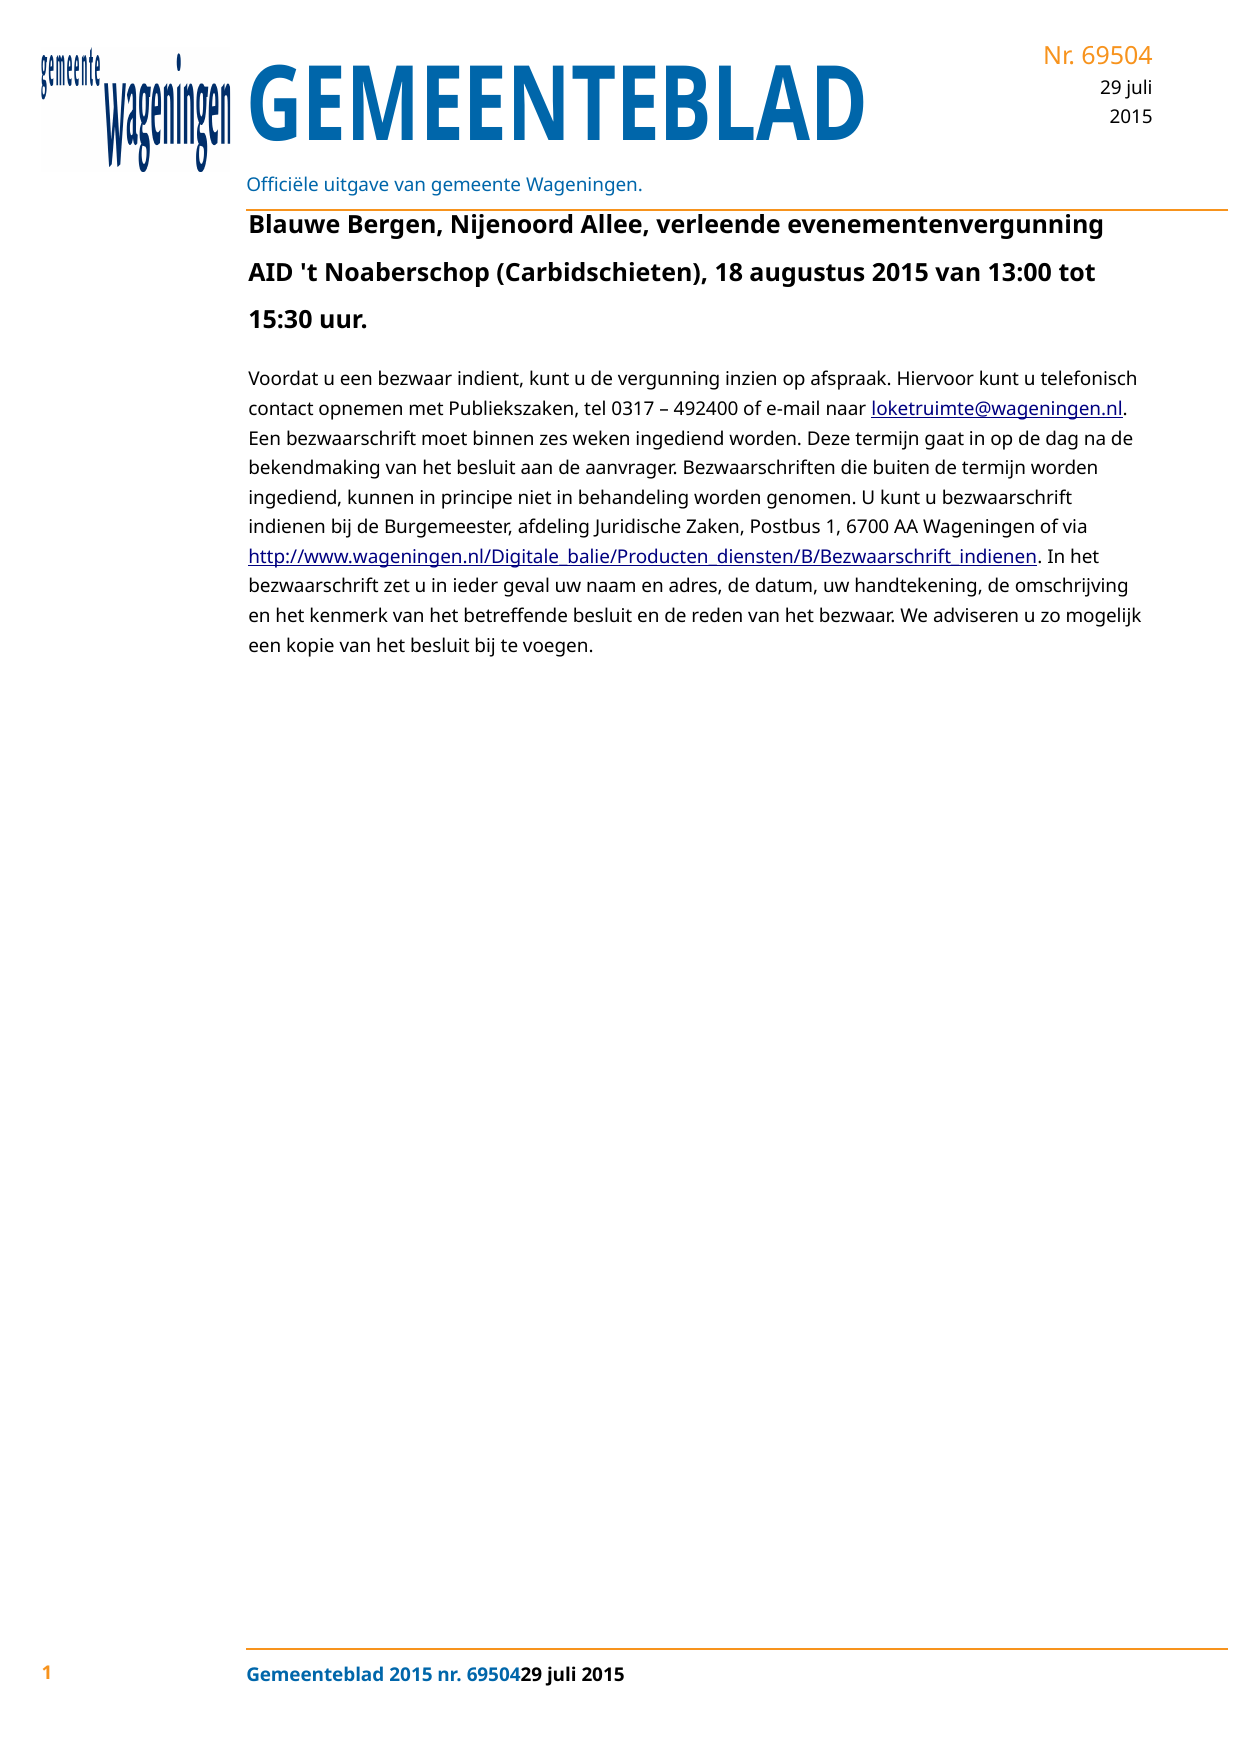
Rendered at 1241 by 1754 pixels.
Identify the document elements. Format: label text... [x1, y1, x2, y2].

picture [41, 47, 231, 172]
text Voordat u een bezwaar indient, kunt u de vergunning inzien op afspraak. Hiervoor kunt u telefonisch contact opnemen met Publiekszaken, tel 0317 – 492400 of e-mail naar loketruimte@wageningen.nl. Een bezwaarschrift moet binnen zes weken ingediend worden. Deze termijn gaat in op de dag na de bekendmaking van het besluit aan de aanvrager. Bezwaarschriften die buiten de termijn worden ingediend, kunnen in principe niet in behandeling worden genomen. U kunt u bezwaarschrift indienen bij de Burgemeester, afdeling Juridische Zaken, Postbus 1, 6700 AA Wageningen of via http://www.wageningen.nl/Digitale_balie/Producten_diensten/B/Bezwaarschrift_indienen. In het bezwaarschrift zet u in ieder geval uw naam en adres, de datum, uw handtekening, de omschrijving en het kenmerk van het betreffende besluit en de reden van het bezwaar. We adviseren u zo mogelijk een kopie van het besluit bij te voegen. [248, 366, 1152, 657]
text Blauwe Bergen, Nijenoord Allee, verleende evenementenvergunning AID 't Noaberschop (Carbidschieten), 18 augustus 2015 van 13:00 tot 15:30 uur. [248, 211, 1152, 336]
